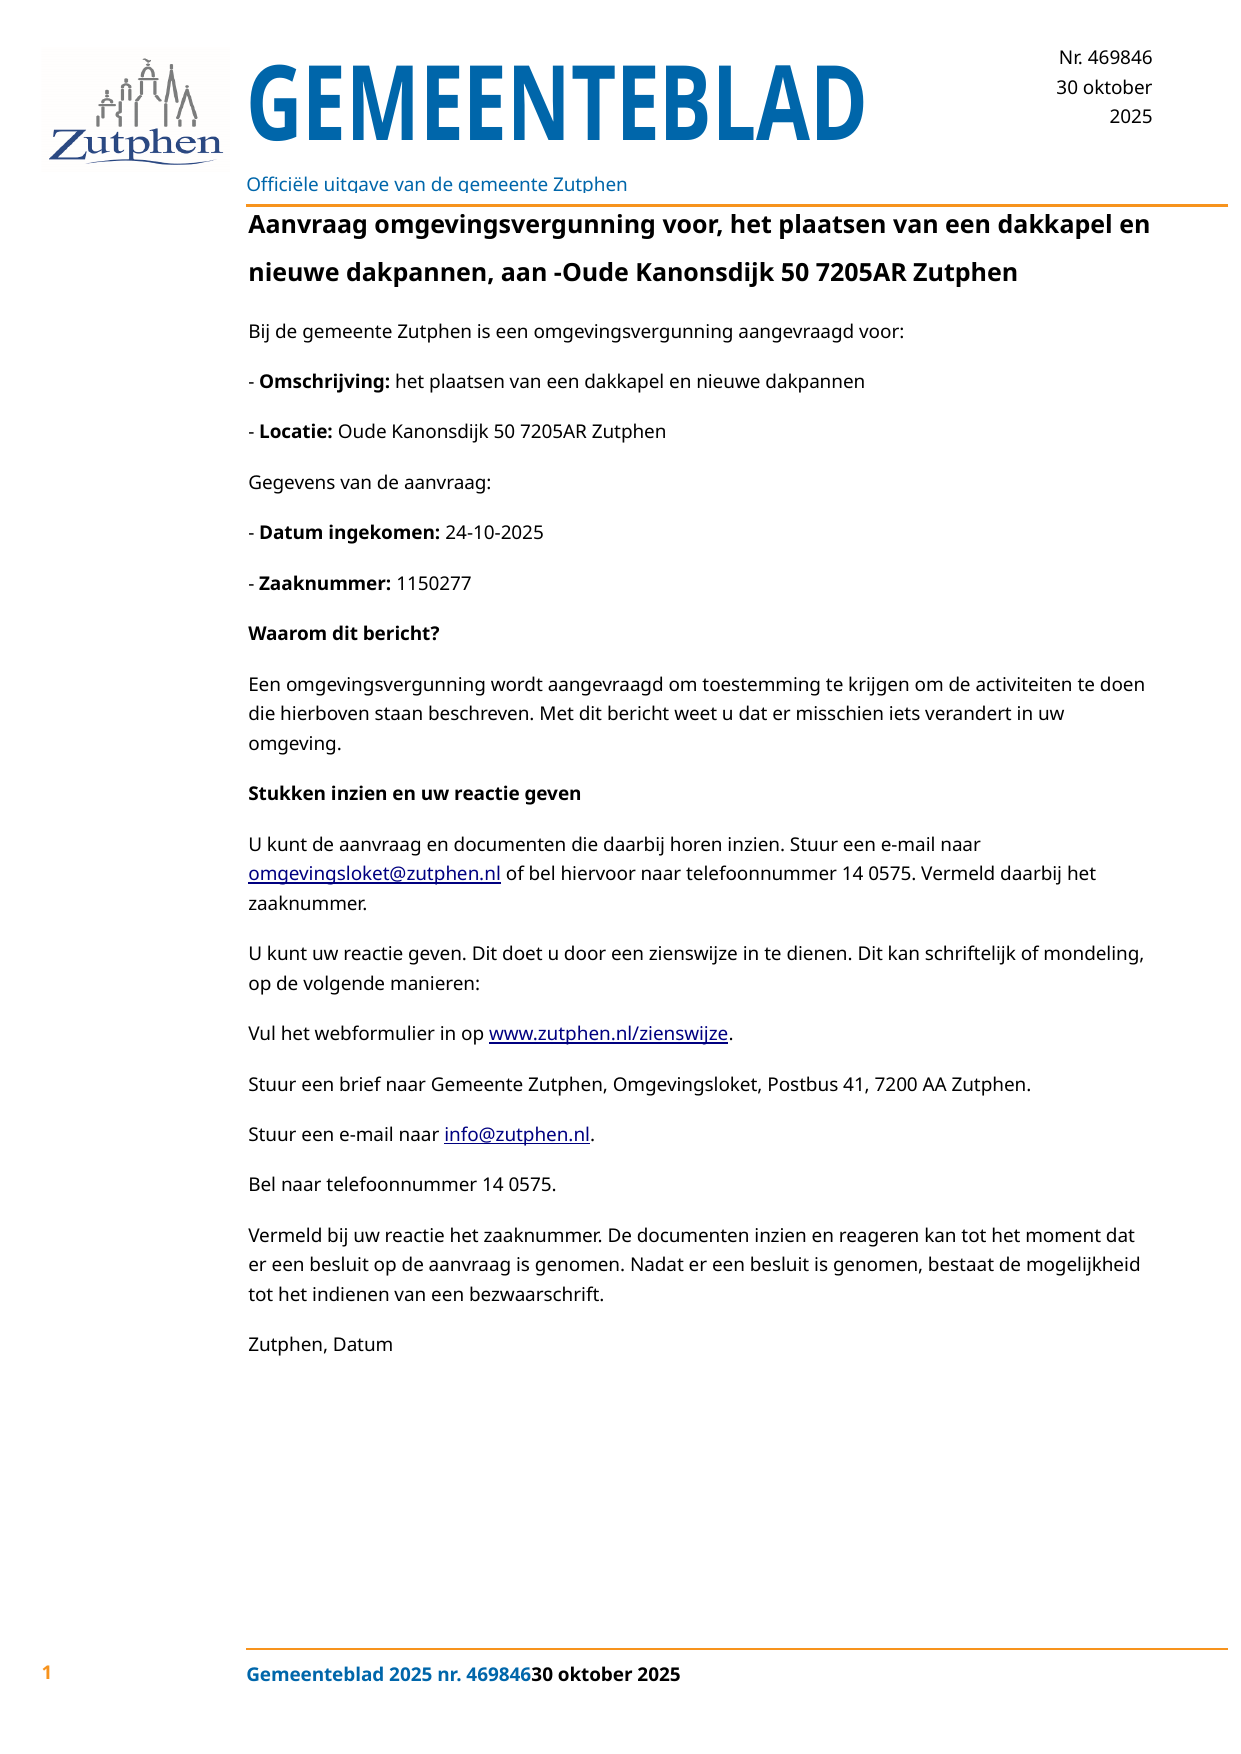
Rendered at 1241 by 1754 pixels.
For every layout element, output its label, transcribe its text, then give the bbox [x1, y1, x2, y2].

text - Omschrijving: het plaatsen van een dakkapel en nieuwe dakpannen [248, 368, 1152, 394]
text Stuur een brief naar Gemeente Zutphen, Omgevingsloket, Postbus 41, 7200 AA Zutphen. [248, 1071, 1152, 1097]
text Bij de gemeente Zutphen is een omgevingsvergunning aangevraagd voor: [248, 318, 1152, 344]
text Bel naar telefoonnummer 14 0575. [248, 1172, 1152, 1197]
text Gegevens van de aanvraag: [248, 469, 1152, 495]
text Zutphen, Datum [248, 1332, 1152, 1357]
text - Locatie: Oude Kanonsdijk 50 7205AR Zutphen [248, 419, 1152, 444]
text Vermeld bij uw reactie het zaaknummer. De documenten inzien en reageren kan tot het moment dat er een besluit op de aanvraag is genomen. Nadat er een besluit is genomen, bestaat de mogelijkheid tot het indienen van een bezwaarschrift. [248, 1222, 1152, 1307]
text - Zaaknummer: 1150277 [248, 570, 1152, 596]
picture [41, 47, 231, 172]
text U kunt de aanvraag en documenten die daarbij horen inzien. Stuur een e-mail naar omgevingsloket@zutphen.nl of bel hiervoor naar telefoonnummer 14 0575. Vermeld daarbij het zaaknummer. [248, 831, 1152, 916]
text Een omgevingsvergunning wordt aangevraagd om toestemming te krijgen om de activiteiten te doen die hierboven staan beschreven. Met dit bericht weet u dat er misschien iets verandert in uw omgeving. [248, 671, 1152, 756]
text Waarom dit bericht? [248, 620, 1152, 646]
text Vul het webformulier in op www.zutphen.nl/zienswijze. [248, 1020, 1152, 1046]
text Stukken inzien en uw reactie geven [248, 780, 1152, 806]
text - Datum ingekomen: 24-10-2025 [248, 519, 1152, 545]
text U kunt uw reactie geven. Dit doet u door een zienswijze in te dienen. Dit kan schriftelijk of mondeling, op de volgende manieren: [248, 940, 1152, 996]
text Stuur een e-mail naar info@zutphen.nl. [248, 1121, 1152, 1147]
text Aanvraag omgevingsvergunning voor, het plaatsen van een dakkapel en nieuwe dakpannen, aan -Oude Kanonsdijk 50 7205AR Zutphen [248, 207, 1152, 288]
